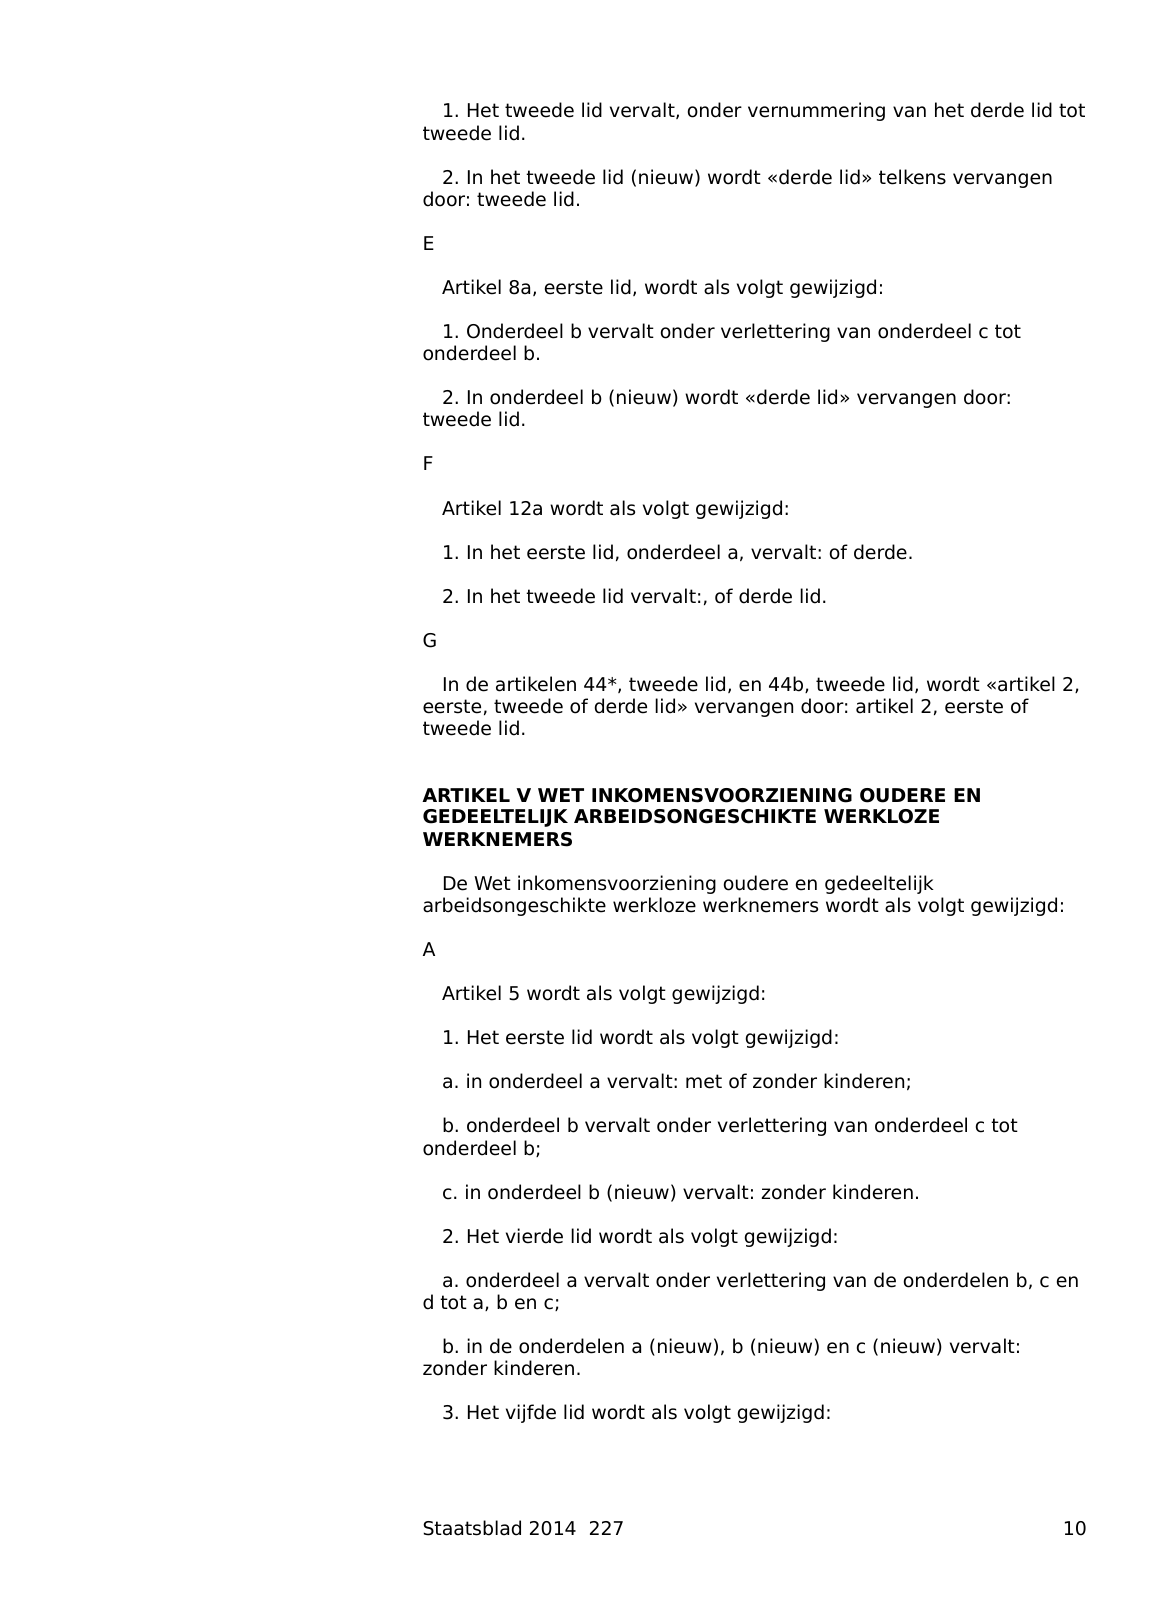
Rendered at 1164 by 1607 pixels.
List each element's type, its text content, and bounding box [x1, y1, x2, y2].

text 1. Het eerste lid wordt als volgt gewijzigd: [422, 1027, 1087, 1049]
text c. in onderdeel b (nieuw) vervalt: zonder kinderen. [422, 1182, 1087, 1203]
text Artikel 5 wordt als volgt gewijzigd: [422, 983, 1087, 1005]
text 2. In het tweede lid (nieuw) wordt «derde lid» telkens vervangen door: tweede lid. [422, 167, 1087, 211]
text A [422, 939, 1087, 961]
text 1. Onderdeel b vervalt onder verlettering van onderdeel c tot onderdeel b. [422, 321, 1087, 365]
text 3. Het vijfde lid wordt als volgt gewijzigd: [422, 1402, 1087, 1424]
text G [422, 630, 1087, 652]
text F [422, 453, 1087, 475]
text Artikel 8a, eerste lid, wordt als volgt gewijzigd: [422, 277, 1087, 299]
text 2. In het tweede lid vervalt:, of derde lid. [422, 586, 1087, 608]
text Artikel 12a wordt als volgt gewijzigd: [422, 497, 1087, 519]
subtitle ARTIKEL V WET INKOMENSVOORZIENING OUDERE EN GEDEELTELIJK ARBEIDSONGESCHIKTE WERKLOZE WERKNEMERS [422, 784, 1087, 850]
text a. in onderdeel a vervalt: met of zonder kinderen; [422, 1071, 1087, 1093]
text a. onderdeel a vervalt onder verlettering van de onderdelen b, c en d tot a, b en c; [422, 1270, 1087, 1314]
text 1. Het tweede lid vervalt, onder vernummering van het derde lid tot tweede lid. [422, 100, 1087, 144]
text In de artikelen 44*, tweede lid, en 44b, tweede lid, wordt «artikel 2, eerste, tweede of derde lid» vervangen door: artikel 2, eerste of tweede lid. [422, 674, 1087, 740]
text 2. In onderdeel b (nieuw) wordt «derde lid» vervangen door: tweede lid. [422, 387, 1087, 431]
text 2. Het vierde lid wordt als volgt gewijzigd: [422, 1226, 1087, 1248]
text b. onderdeel b vervalt onder verlettering van onderdeel c tot onderdeel b; [422, 1115, 1087, 1159]
text 1. In het eerste lid, onderdeel a, vervalt: of derde. [422, 542, 1087, 564]
text b. in de onderdelen a (nieuw), b (nieuw) en c (nieuw) vervalt: zonder kinderen. [422, 1336, 1087, 1380]
text De Wet inkomensvoorziening oudere en gedeeltelijk arbeidsongeschikte werkloze werknemers wordt als volgt gewijzigd: [422, 873, 1087, 917]
text E [422, 233, 1087, 255]
